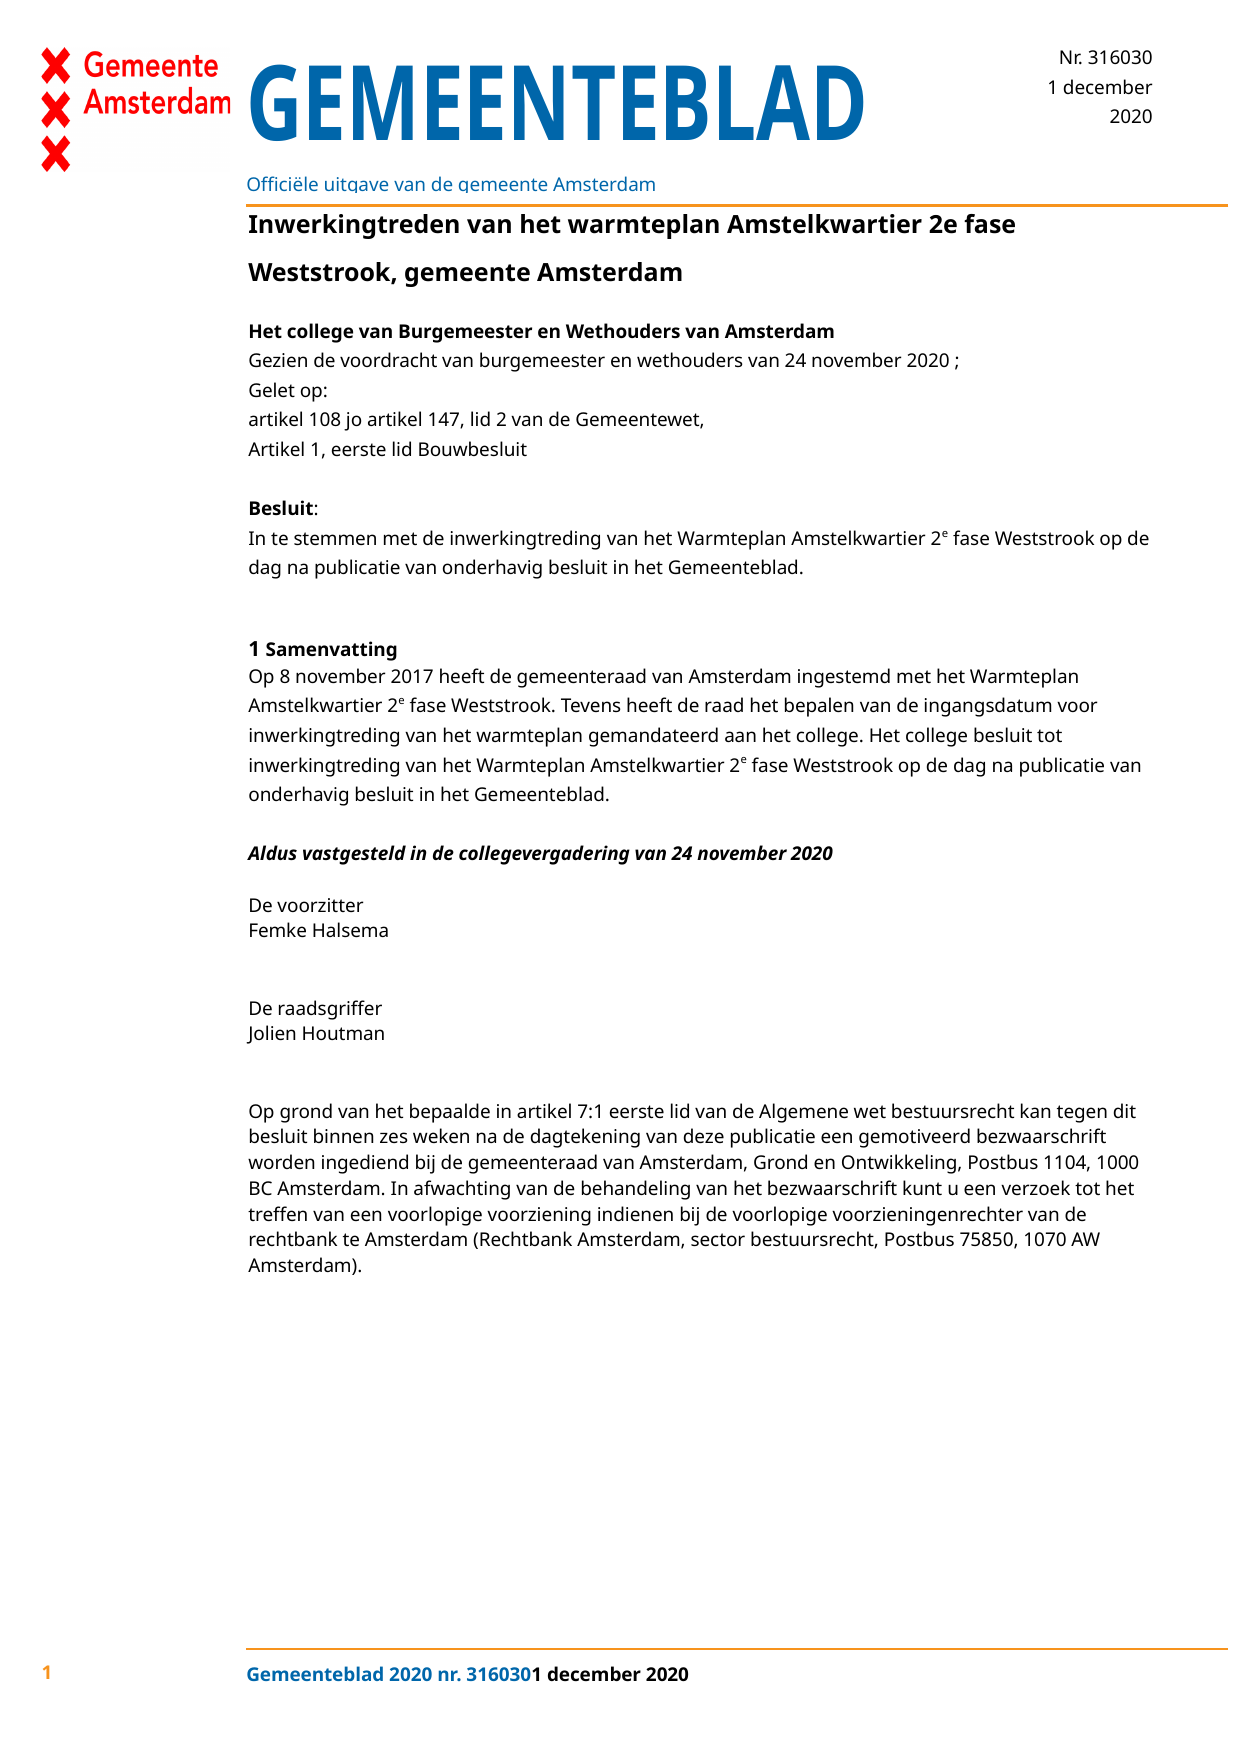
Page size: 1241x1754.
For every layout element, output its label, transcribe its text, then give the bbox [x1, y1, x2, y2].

picture [41, 47, 231, 172]
text Gezien de voordracht van burgemeester en wethouders van 24 november 2020 ; [248, 347, 1152, 373]
text 1 Samenvatting [248, 634, 1152, 663]
text Besluit: [248, 495, 1152, 521]
text De voorzitter [248, 892, 1152, 918]
text Femke Halsema [248, 918, 1152, 943]
text Jolien Houtman [248, 1021, 1152, 1046]
text artikel 108 jo artikel 147, lid 2 van de Gemeentewet, [248, 407, 1152, 432]
text Inwerkingtreden van het warmteplan Amstelkwartier 2e fase Weststrook, gemeente Amsterdam [248, 207, 1152, 288]
text In te stemmen met de inwerkingtreding van het Warmteplan Amstelkwartier 2e fase Weststrook op de dag na publicatie van onderhavig besluit in het Gemeenteblad. [248, 525, 1152, 580]
text De raadsgriffer [248, 995, 1152, 1021]
text Aldus vastgesteld in de collegevergadering van 24 november 2020 [248, 841, 1152, 866]
text Artikel 1, eerste lid Bouwbesluit [248, 436, 1152, 462]
text Gelet op: [248, 377, 1152, 403]
text Op 8 november 2017 heeft de gemeenteraad van Amsterdam ingestemd met het Warmteplan Amstelkwartier 2e fase Weststrook. Tevens heeft de raad het bepalen van de ingangsdatum voor inwerkingtreding van het warmteplan gemandateerd aan het college. Het college besluit tot inwerkingtreding van het Warmteplan Amstelkwartier 2e fase Weststrook op de dag na publicatie van onderhavig besluit in het Gemeenteblad. [248, 663, 1152, 807]
text Het college van Burgemeester en Wethouders van Amsterdam [248, 318, 1152, 344]
text Op grond van het bepaalde in artikel 7:1 eerste lid van de Algemene wet bestuursrecht kan tegen dit besluit binnen zes weken na de dagtekening van deze publicatie een gemotiveerd bezwaarschrift worden ingediend bij de gemeenteraad van Amsterdam, Grond en Ontwikkeling, Postbus 1104, 1000 BC Amsterdam. In afwachting van de behandeling van het bezwaarschrift kunt u een verzoek tot het treffen van een voorlopige voorziening indienen bij de voorlopige voorzieningenrechter van de rechtbank te Amsterdam (Rechtbank Amsterdam, sector bestuursrecht, Postbus 75850, 1070 AW Amsterdam). [248, 1098, 1152, 1278]
